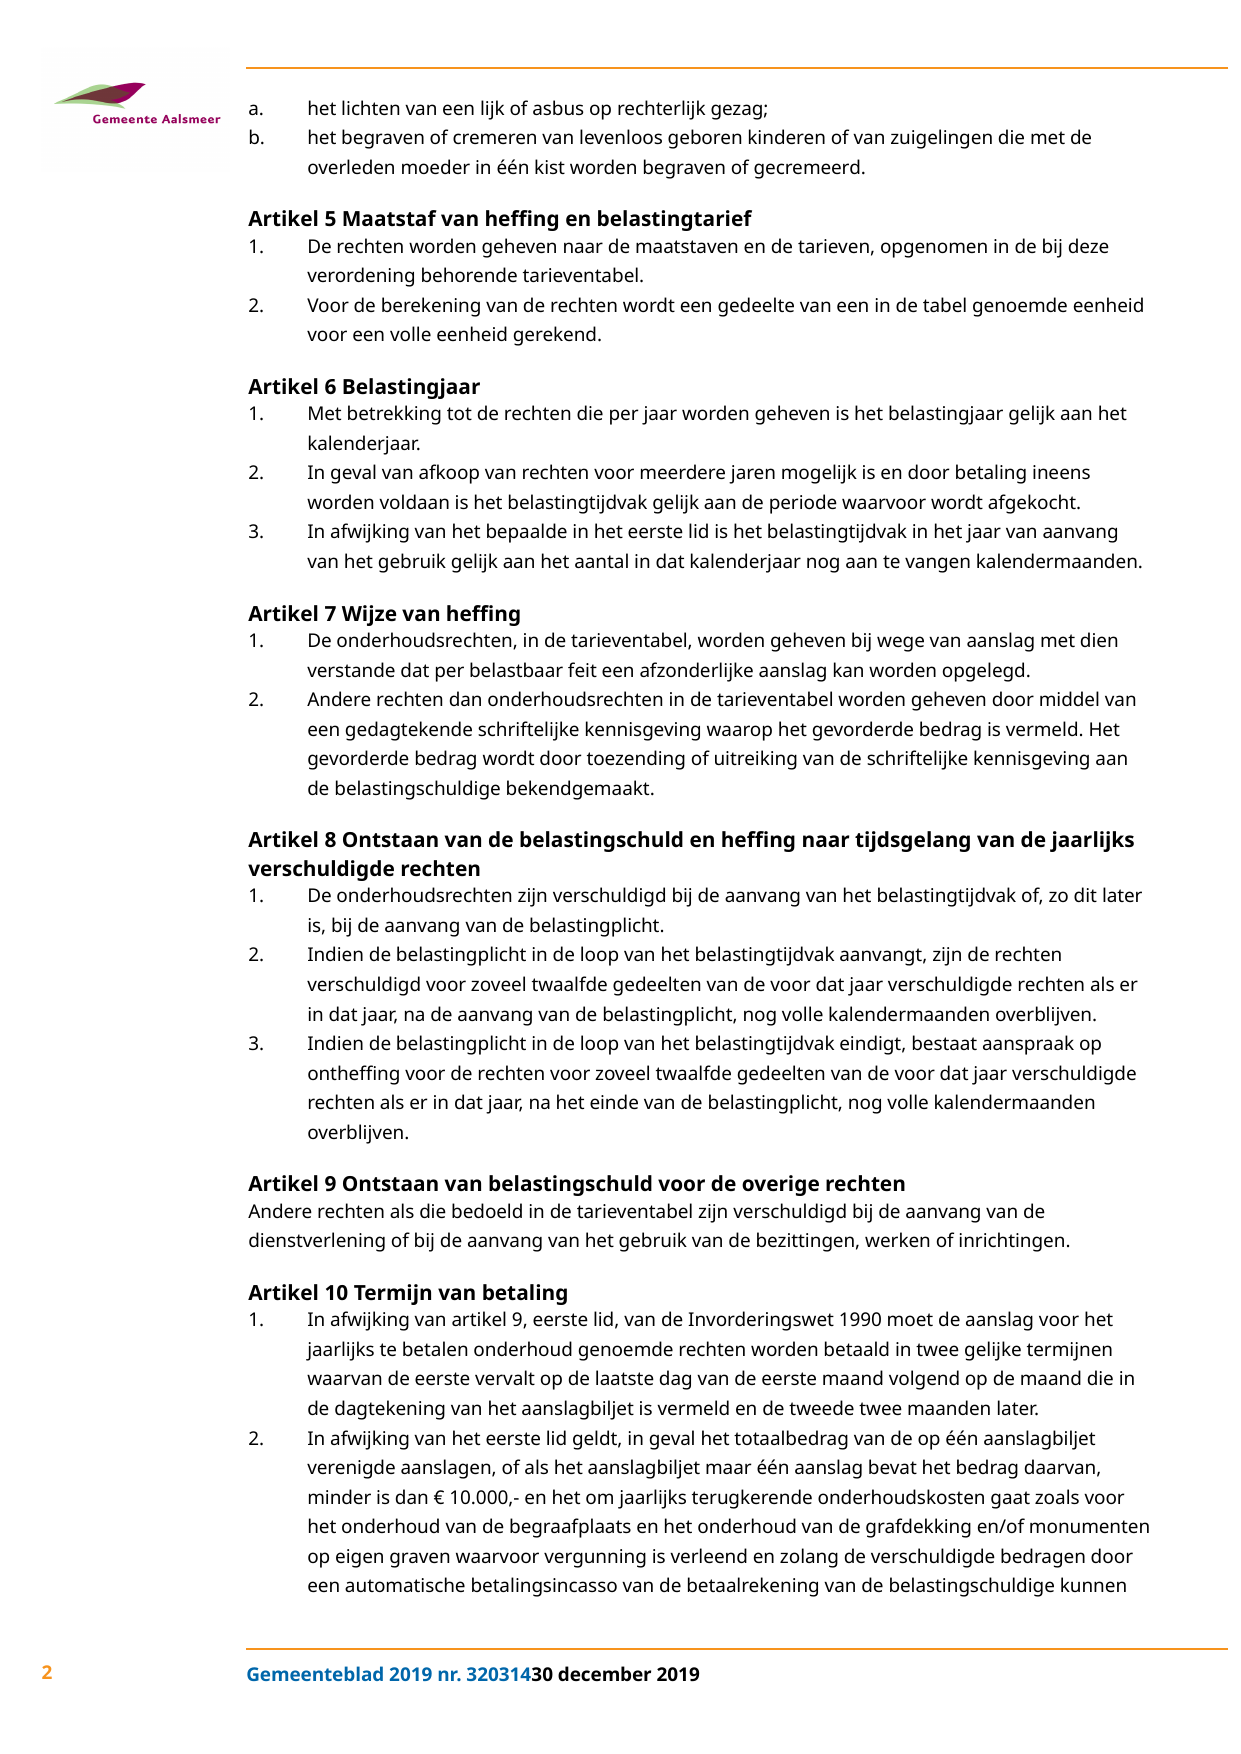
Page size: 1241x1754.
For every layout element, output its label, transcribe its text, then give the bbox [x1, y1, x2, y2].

text Artikel 8 Ontstaan van de belastingschuld en heffing naar tijdsgelang van de jaarlijks verschuldigde rechten [248, 826, 1152, 882]
text Artikel 6 Belastingjaar [248, 372, 1152, 400]
picture [41, 47, 231, 172]
list In afwijking van het bepaalde in het eerste lid is het belastingtijdvak in het jaar van aanvang van het gebruik gelijk aan het aantal in dat kalenderjaar nog aan te vangen kalendermaanden. [248, 519, 1152, 574]
text Andere rechten als die bedoeld in de tarieventabel zijn verschuldigd bij de aanvang van de dienstverlening of bij de aanvang van het gebruik van de bezittingen, werken of inrichtingen. [248, 1198, 1152, 1253]
text Artikel 9 Ontstaan van belastingschuld voor de overige rechten [248, 1169, 1152, 1198]
list Andere rechten dan onderhoudsrechten in de tarieventabel worden geheven door middel van een gedagtekende schriftelijke kennisgeving waarop het gevorderde bedrag is vermeld. Het gevorderde bedrag wordt door toezending of uitreiking van de schriftelijke kennisgeving aan de belastingschuldige bekendgemaakt. [248, 686, 1152, 801]
list Voor de berekening van de rechten wordt een gedeelte van een in de tabel genoemde eenheid voor een volle eenheid gerekend. [248, 292, 1152, 347]
list Met betrekking tot de rechten die per jaar worden geheven is het belastingjaar gelijk aan het kalenderjaar. [248, 400, 1152, 456]
text Artikel 10 Termijn van betaling [248, 1278, 1152, 1306]
text Artikel 5 Maatstaf van heffing en belastingtarief [248, 204, 1152, 233]
list het begraven of cremeren van levenloos geboren kinderen of van zuigelingen die met de overleden moeder in één kist worden begraven of gecremeerd. [248, 124, 1152, 180]
list De rechten worden geheven naar de maatstaven en de tarieven, opgenomen in de bij deze verordening behorende tarieventabel. [248, 233, 1152, 288]
list Indien de belastingplicht in de loop van het belastingtijdvak aanvangt, zijn de rechten verschuldigd voor zoveel twaalfde gedeelten van de voor dat jaar verschuldigde rechten als er in dat jaar, na de aanvang van de belastingplicht, nog volle kalendermaanden overblijven. [248, 942, 1152, 1026]
list In afwijking van het eerste lid geldt, in geval het totaalbedrag van de op één aanslagbiljet verenigde aanslagen, of als het aanslagbiljet maar één aanslag bevat het bedrag daarvan, minder is dan € 10.000,- en het om jaarlijks terugkerende onderhoudskosten gaat zoals voor het onderhoud van de begraafplaats en het onderhoud van de grafdekking en/of monumenten op eigen graven waarvoor vergunning is verleend en zolang de verschuldigde bedragen door een automatische betalingsincasso van de betaalrekening van de belastingschuldige kunnen [248, 1425, 1152, 1598]
list het lichten van een lijk of asbus op rechterlijk gezag; [248, 95, 1152, 121]
list De onderhoudsrechten zijn verschuldigd bij de aanvang van het belastingtijdvak of, zo dit later is, bij de aanvang van de belastingplicht. [248, 882, 1152, 938]
list De onderhoudsrechten, in de tarieventabel, worden geheven bij wege van aanslag met dien verstande dat per belastbaar feit een afzonderlijke aanslag kan worden opgelegd. [248, 627, 1152, 682]
text Artikel 7 Wijze van heffing [248, 599, 1152, 627]
list Indien de belastingplicht in de loop van het belastingtijdvak eindigt, bestaat aanspraak op ontheffing voor de rechten voor zoveel twaalfde gedeelten van de voor dat jaar verschuldigde rechten als er in dat jaar, na het einde van de belastingplicht, nog volle kalendermaanden overblijven. [248, 1030, 1152, 1145]
list In geval van afkoop van rechten voor meerdere jaren mogelijk is en door betaling ineens worden voldaan is het belastingtijdvak gelijk aan de periode waarvoor wordt afgekocht. [248, 459, 1152, 515]
list In afwijking van artikel 9, eerste lid, van de Invorderingswet 1990 moet de aanslag voor het jaarlijks te betalen onderhoud genoemde rechten worden betaald in twee gelijke termijnen waarvan de eerste vervalt op de laatste dag van de eerste maand volgend op de maand die in de dagtekening van het aanslagbiljet is vermeld en de tweede twee maanden later. [248, 1306, 1152, 1421]
